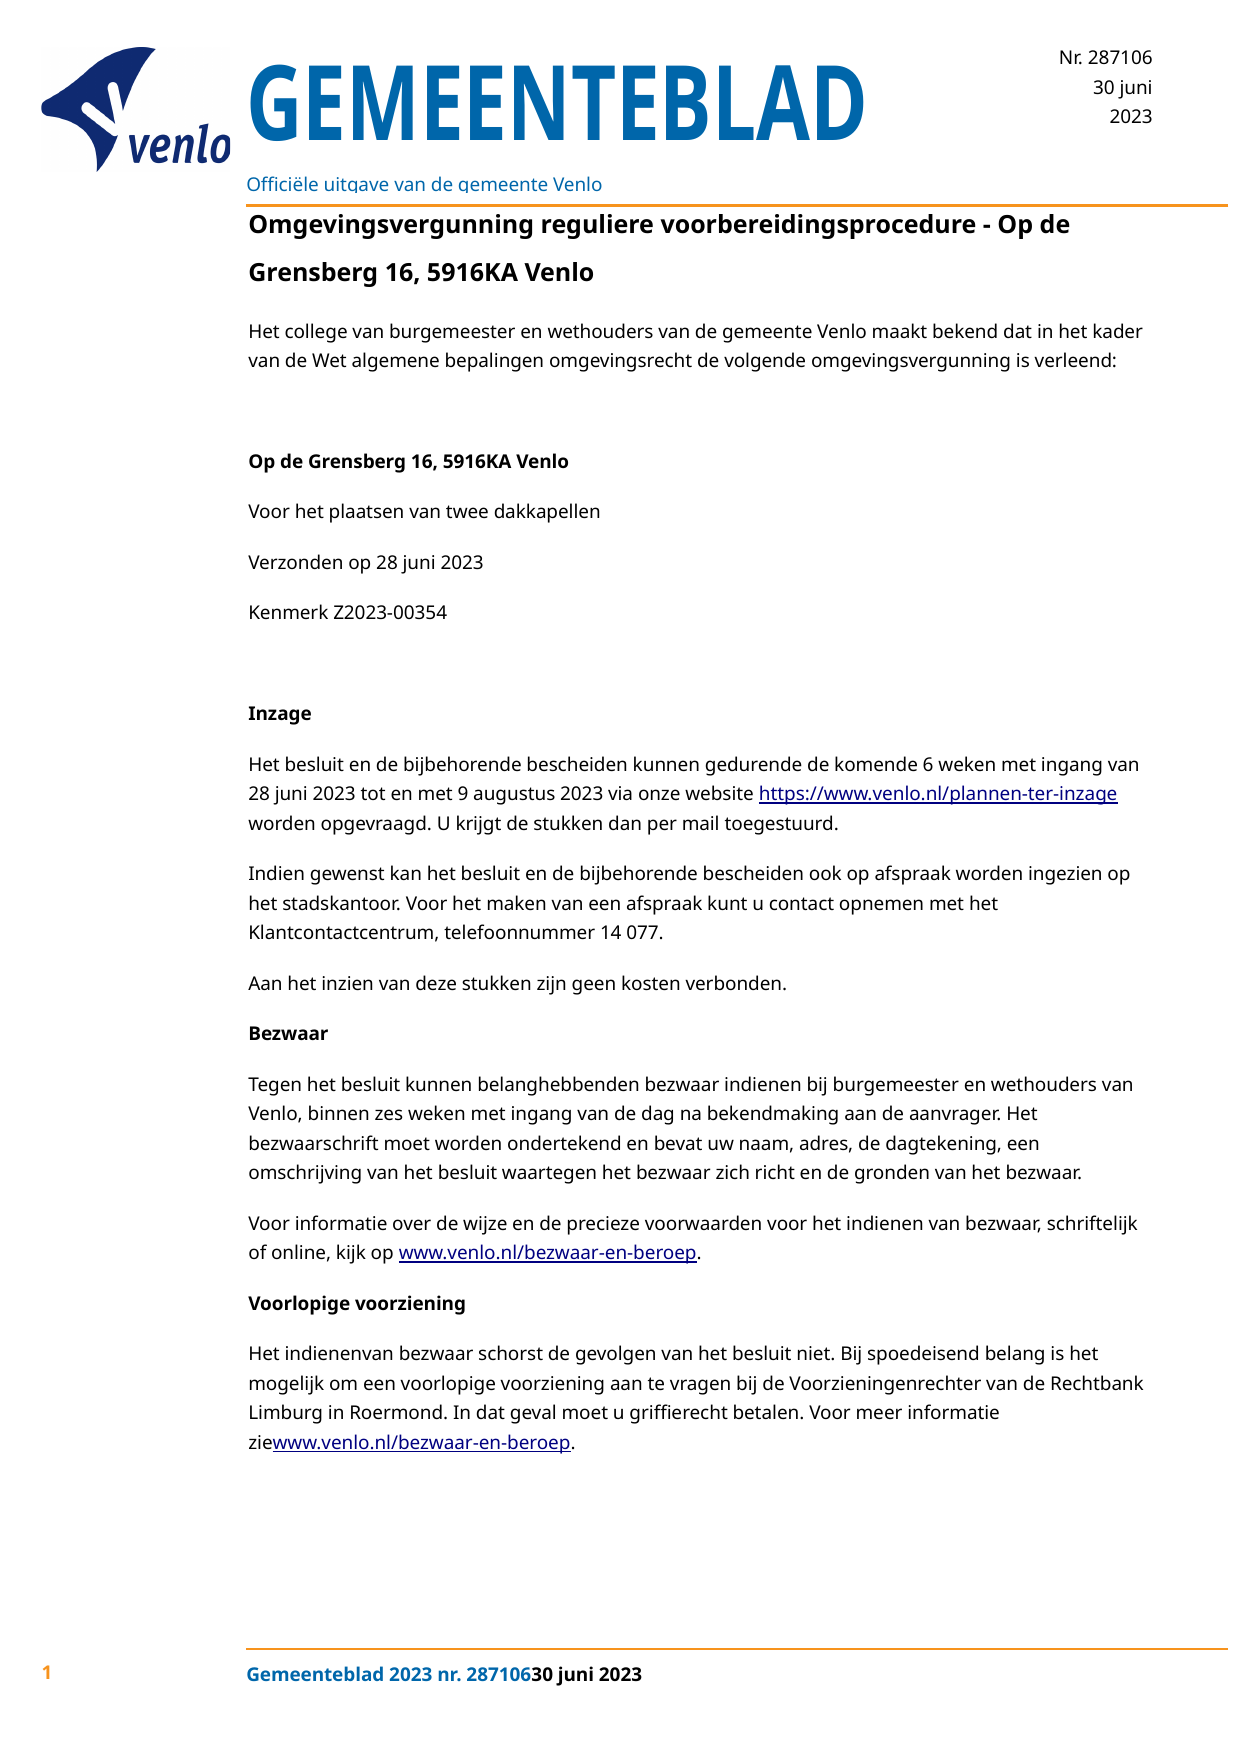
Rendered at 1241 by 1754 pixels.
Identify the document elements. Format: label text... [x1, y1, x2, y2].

text Aan het inzien van deze stukken zijn geen kosten verbonden. [248, 970, 1152, 996]
text Indien gewenst kan het besluit en de bijbehorende bescheiden ook op afspraak worden ingezien op het stadskantoor. Voor het maken van een afspraak kunt u contact opnemen met het Klantcontactcentrum, telefoonnummer 14 077. [248, 860, 1152, 945]
text Inzage [248, 700, 1152, 726]
text Verzonden op 28 juni 2023 [248, 549, 1152, 575]
text Op de Grensberg 16, 5916KA Venlo [248, 448, 1152, 474]
text Het college van burgemeester en wethouders van de gemeente Venlo maakt bekend dat in het kader van de Wet algemene bepalingen omgevingsrecht de volgende omgevingsvergunning is verleend: [248, 318, 1152, 373]
text Omgevingsvergunning reguliere voorbereidingsprocedure - Op de Grensberg 16, 5916KA Venlo [248, 207, 1152, 288]
text Voorlopige voorziening [248, 1290, 1152, 1316]
text Bezwaar [248, 1020, 1152, 1046]
picture [41, 47, 231, 172]
text Voor het plaatsen van twee dakkapellen [248, 499, 1152, 524]
text Tegen het besluit kunnen belanghebbenden bezwaar indienen bij burgemeester en wethouders van Venlo, binnen zes weken met ingang van de dag na bekendmaking aan de aanvrager. Het bezwaarschrift moet worden ondertekend en bevat uw naam, adres, de dagtekening, een omschrijving van het besluit waartegen het bezwaar zich richt en de gronden van het bezwaar. [248, 1071, 1152, 1185]
text Kenmerk Z2023-00354 [248, 599, 1152, 625]
text Het indienenvan bezwaar schorst de gevolgen van het besluit niet. Bij spoedeisend belang is het mogelijk om een voorlopige voorziening aan te vragen bij de Voorzieningenrechter van de Rechtbank Limburg in Roermond. In dat geval moet u griffierecht betalen. Voor meer informatie ziewww.venlo.nl/bezwaar-en-beroep. [248, 1340, 1152, 1455]
text Voor informatie over de wijze en de precieze voorwaarden voor het indienen van bezwaar, schriftelijk of online, kijk op www.venlo.nl/bezwaar-en-beroep. [248, 1210, 1152, 1265]
text Het besluit en de bijbehorende bescheiden kunnen gedurende de komende 6 weken met ingang van 28 juni 2023 tot en met 9 augustus 2023 via onze website https://www.venlo.nl/plannen-ter-inzage worden opgevraagd. U krijgt de stukken dan per mail toegestuurd. [248, 751, 1152, 836]
